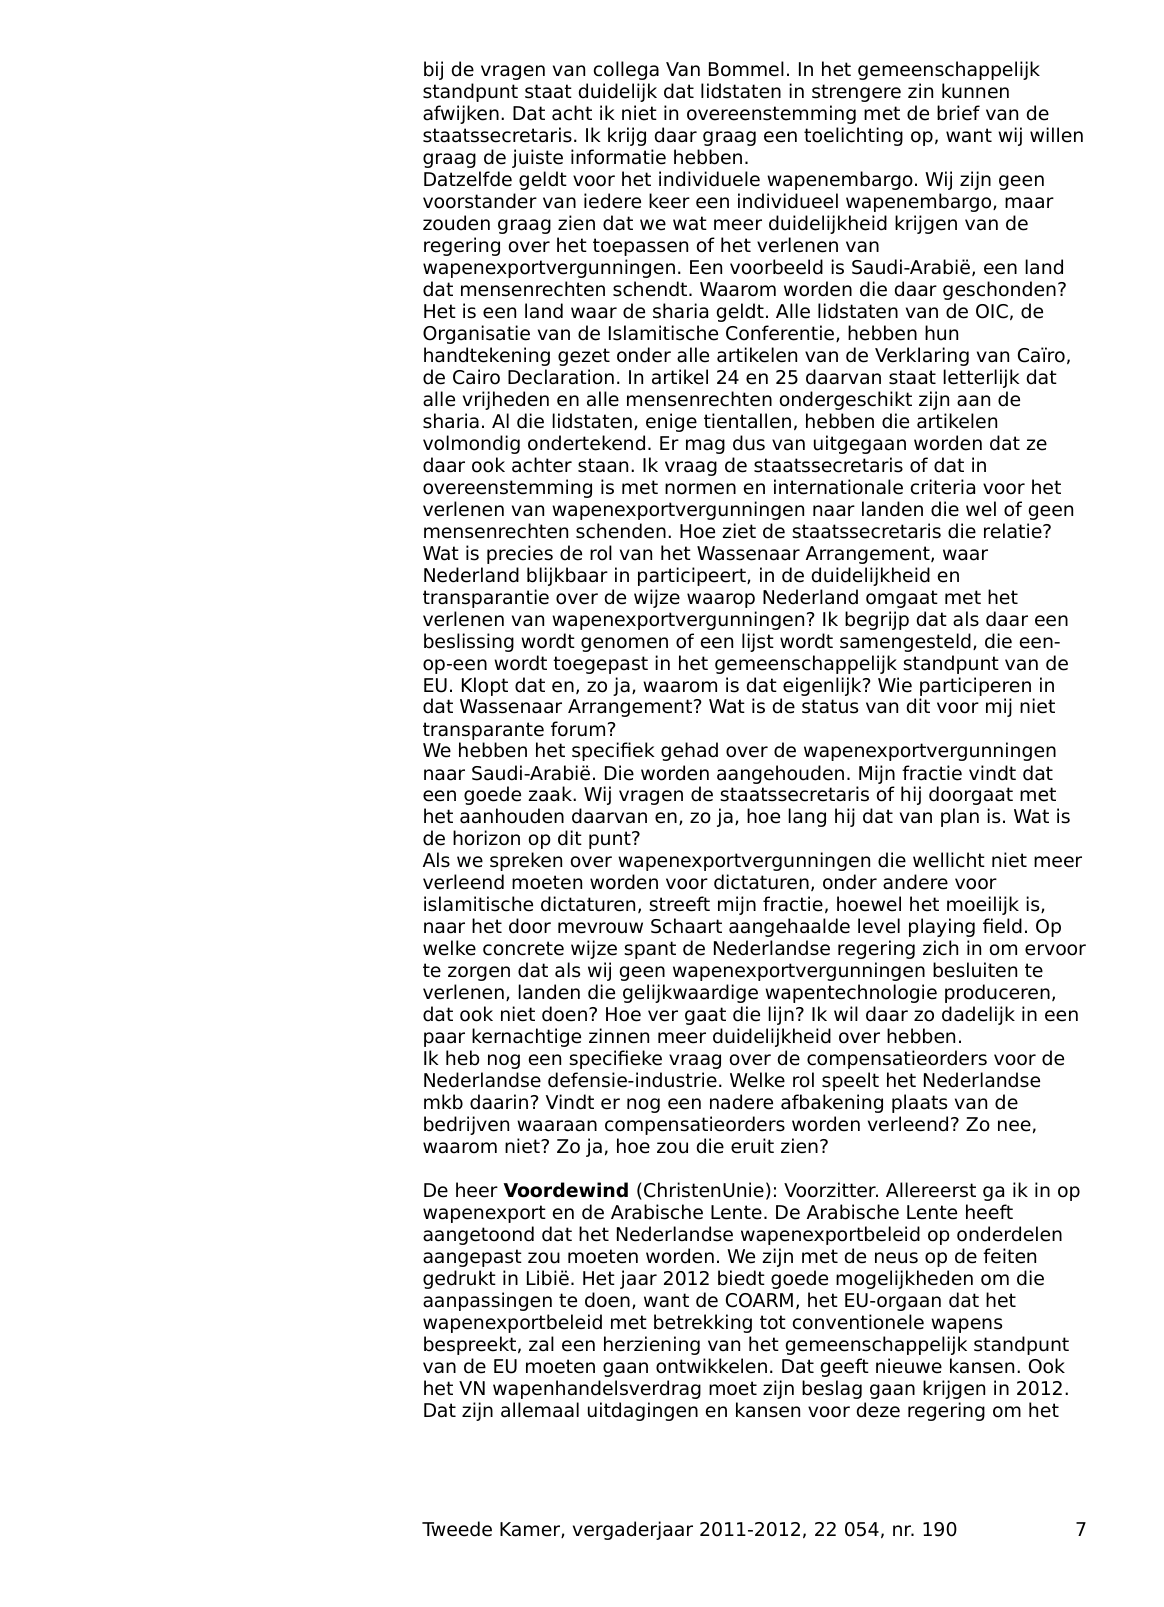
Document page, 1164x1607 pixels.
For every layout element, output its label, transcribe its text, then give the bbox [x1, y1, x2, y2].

text We hebben het specifiek gehad over de wapenexportvergunningen naar Saudi-Arabië. Die worden aangehouden. Mijn fractie vindt dat een goede zaak. Wij vragen de staatssecretaris of hij doorgaat met het aanhouden daarvan en, zo ja, hoe lang hij dat van plan is. Wat is de horizon op dit punt? [422, 740, 1087, 850]
text Wat is precies de rol van het Wassenaar Arrangement, waar Nederland blijkbaar in participeert, in de duidelijkheid en transparantie over de wijze waarop Nederland omgaat met het verlenen van wapenexportvergunningen? Ik begrijp dat als daar een beslissing wordt genomen of een lijst wordt samengesteld, die een-op-een wordt toegepast in het gemeenschappelijk standpunt van de EU. Klopt dat en, zo ja, waarom is dat eigenlijk? Wie participeren in dat Wassenaar Arrangement? Wat is de status van dit voor mij niet transparante forum? [422, 543, 1087, 740]
text bij de vragen van collega Van Bommel. In het gemeenschappelijk standpunt staat duidelijk dat lidstaten in strengere zin kunnen afwijken. Dat acht ik niet in overeenstemming met de brief van de staatssecretaris. Ik krijg daar graag een toelichting op, want wij willen graag de juiste informatie hebben. [422, 59, 1087, 169]
text De heer Voordewind (ChristenUnie): Voorzitter. Allereerst ga ik in op wapenexport en de Arabische Lente. De Arabische Lente heeft aangetoond dat het Nederlandse wapenexportbeleid op onderdelen aangepast zou moeten worden. We zijn met de neus op de feiten gedrukt in Libië. Het jaar 2012 biedt goede mogelijkheden om die aanpassingen te doen, want de COARM, het EU-orgaan dat het wapenexportbeleid met betrekking tot conventionele wapens bespreekt, zal een herziening van het gemeenschappelijk standpunt van de EU moeten gaan ontwikkelen. Dat geeft nieuwe kansen. Ook het VN wapenhandelsverdrag moet zijn beslag gaan krijgen in 2012. Dat zijn allemaal uitdagingen en kansen voor deze regering om het [422, 1180, 1087, 1422]
text Datzelfde geldt voor het individuele wapenembargo. Wij zijn geen voorstander van iedere keer een individueel wapenembargo, maar zouden graag zien dat we wat meer duidelijkheid krijgen van de regering over het toepassen of het verlenen van wapenexportvergunningen. Een voorbeeld is Saudi-Arabië, een land dat mensenrechten schendt. Waarom worden die daar geschonden? Het is een land waar de sharia geldt. Alle lidstaten van de OIC, de Organisatie van de Islamitische Conferentie, hebben hun handtekening gezet onder alle artikelen van de Verklaring van Caïro, de Cairo Declaration. In artikel 24 en 25 daarvan staat letterlijk dat alle vrijheden en alle mensenrechten ondergeschikt zijn aan de sharia. Al die lidstaten, enige tientallen, hebben die artikelen volmondig ondertekend. Er mag dus van uitgegaan worden dat ze daar ook achter staan. Ik vraag de staatssecretaris of dat in overeenstemming is met normen en internationale criteria voor het verlenen van wapenexportvergunningen naar landen die wel of geen mensenrechten schenden. Hoe ziet de staatssecretaris die relatie? [422, 169, 1087, 543]
text Als we spreken over wapenexportvergunningen die wellicht niet meer verleend moeten worden voor dictaturen, onder andere voor islamitische dictaturen, streeft mijn fractie, hoewel het moeilijk is, naar het door mevrouw Schaart aangehaalde level playing field. Op welke concrete wijze spant de Nederlandse regering zich in om ervoor te zorgen dat als wij geen wapenexportvergunningen besluiten te verlenen, landen die gelijkwaardige wapentechnologie produceren, dat ook niet doen? Hoe ver gaat die lijn? Ik wil daar zo dadelijk in een paar kernachtige zinnen meer duidelijkheid over hebben. [422, 850, 1087, 1048]
text Ik heb nog een specifieke vraag over de compensatieorders voor de Nederlandse defensie-industrie. Welke rol speelt het Nederlandse mkb daarin? Vindt er nog een nadere afbakening plaats van de bedrijven waaraan compensatieorders worden verleend? Zo nee, waarom niet? Zo ja, hoe zou die eruit zien? [422, 1048, 1087, 1158]
